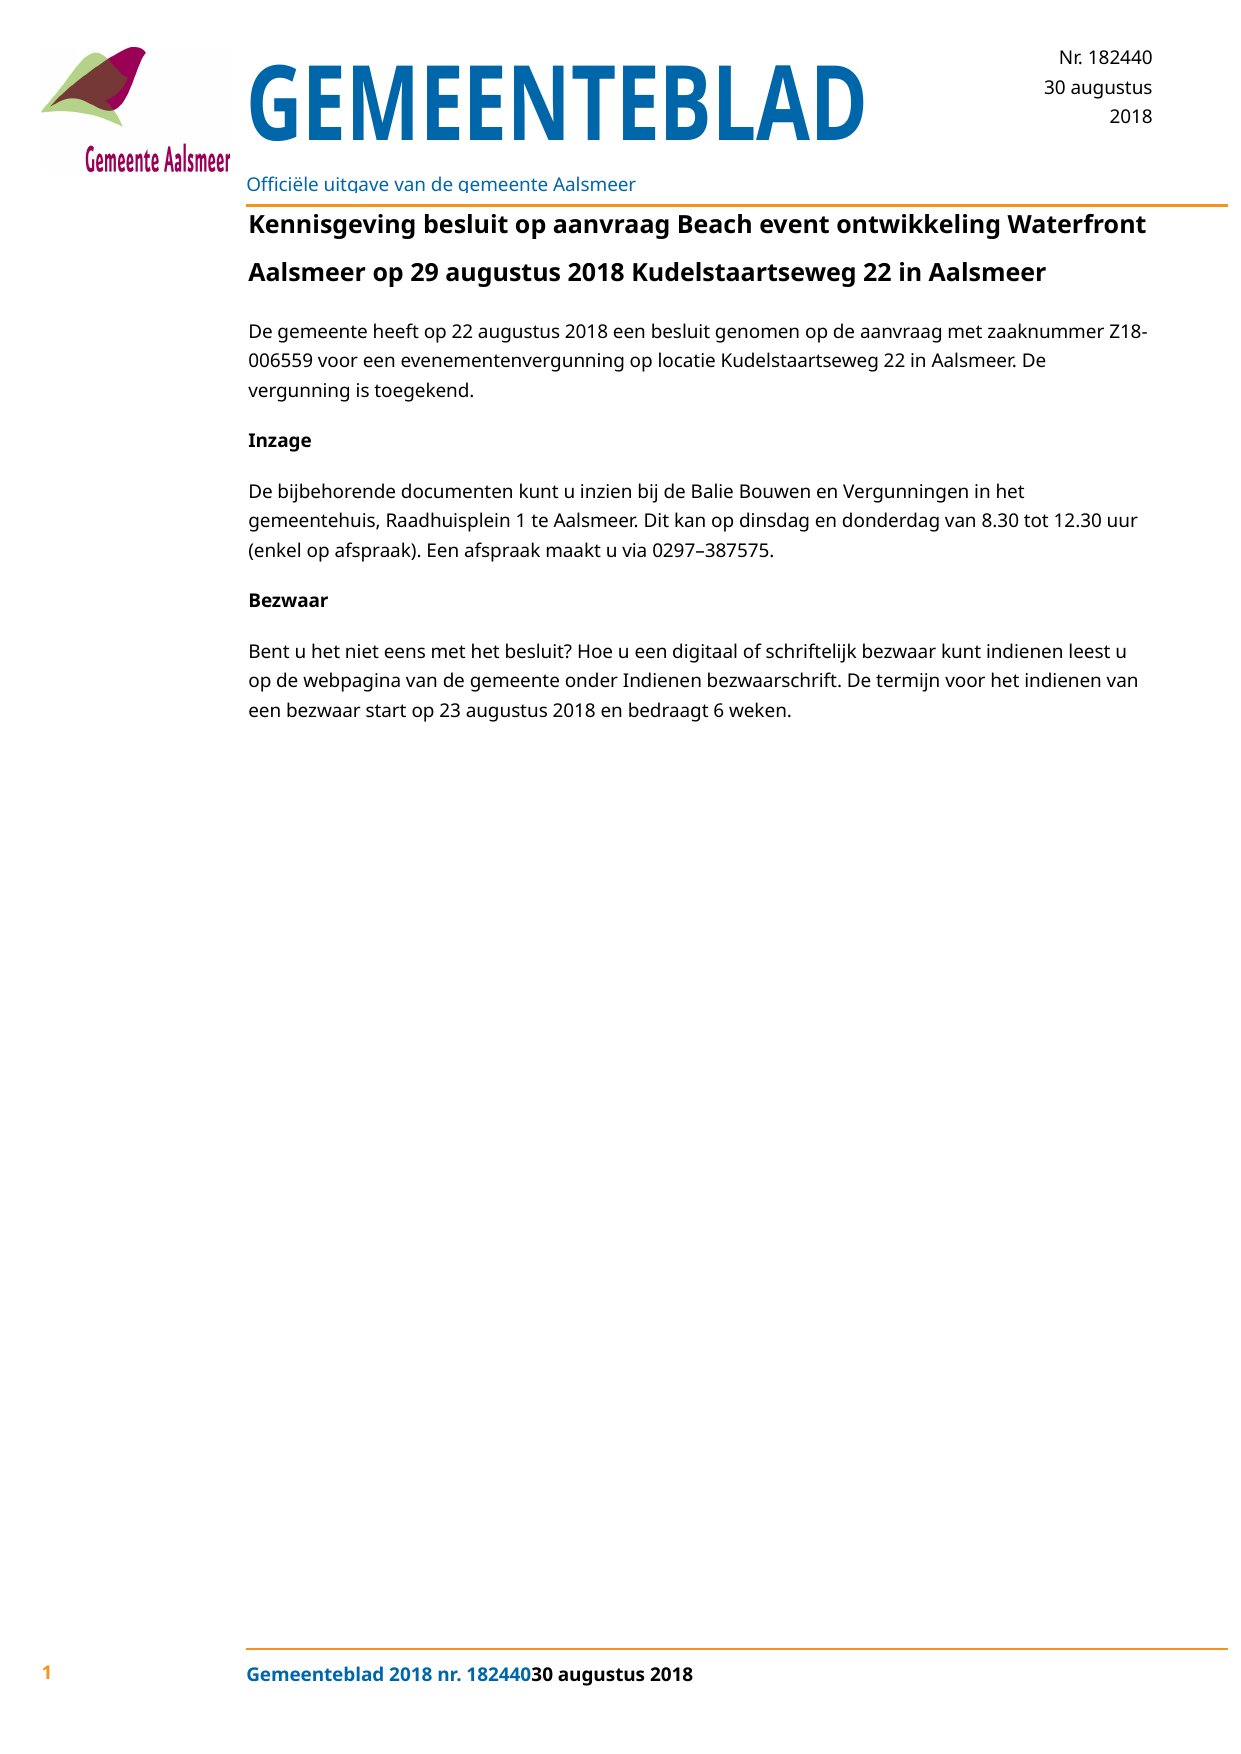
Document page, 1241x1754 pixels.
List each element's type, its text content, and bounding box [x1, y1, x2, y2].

text Kennisgeving besluit op aanvraag Beach event ontwikkeling Waterfront Aalsmeer op 29 augustus 2018 Kudelstaartseweg 22 in Aalsmeer [248, 207, 1152, 288]
text De gemeente heeft op 22 augustus 2018 een besluit genomen op de aanvraag met zaaknummer Z18-006559 voor een evenementenvergunning op locatie Kudelstaartseweg 22 in Aalsmeer. De vergunning is toegekend. [248, 318, 1152, 403]
text Bezwaar [248, 587, 1152, 613]
text De bijbehorende documenten kunt u inzien bij de Balie Bouwen en Vergunningen in het gemeentehuis, Raadhuisplein 1 te Aalsmeer. Dit kan op dinsdag en donderdag van 8.30 tot 12.30 uur (enkel op afspraak). Een afspraak maakt u via 0297–387575. [248, 478, 1152, 563]
text Bent u het niet eens met het besluit? Hoe u een digitaal of schriftelijk bezwaar kunt indienen leest u op de webpagina van de gemeente onder Indienen bezwaarschrift. De termijn voor het indienen van een bezwaar start op 23 augustus 2018 en bedraagt 6 weken. [248, 638, 1152, 723]
text Inzage [248, 427, 1152, 453]
picture [41, 47, 231, 172]
